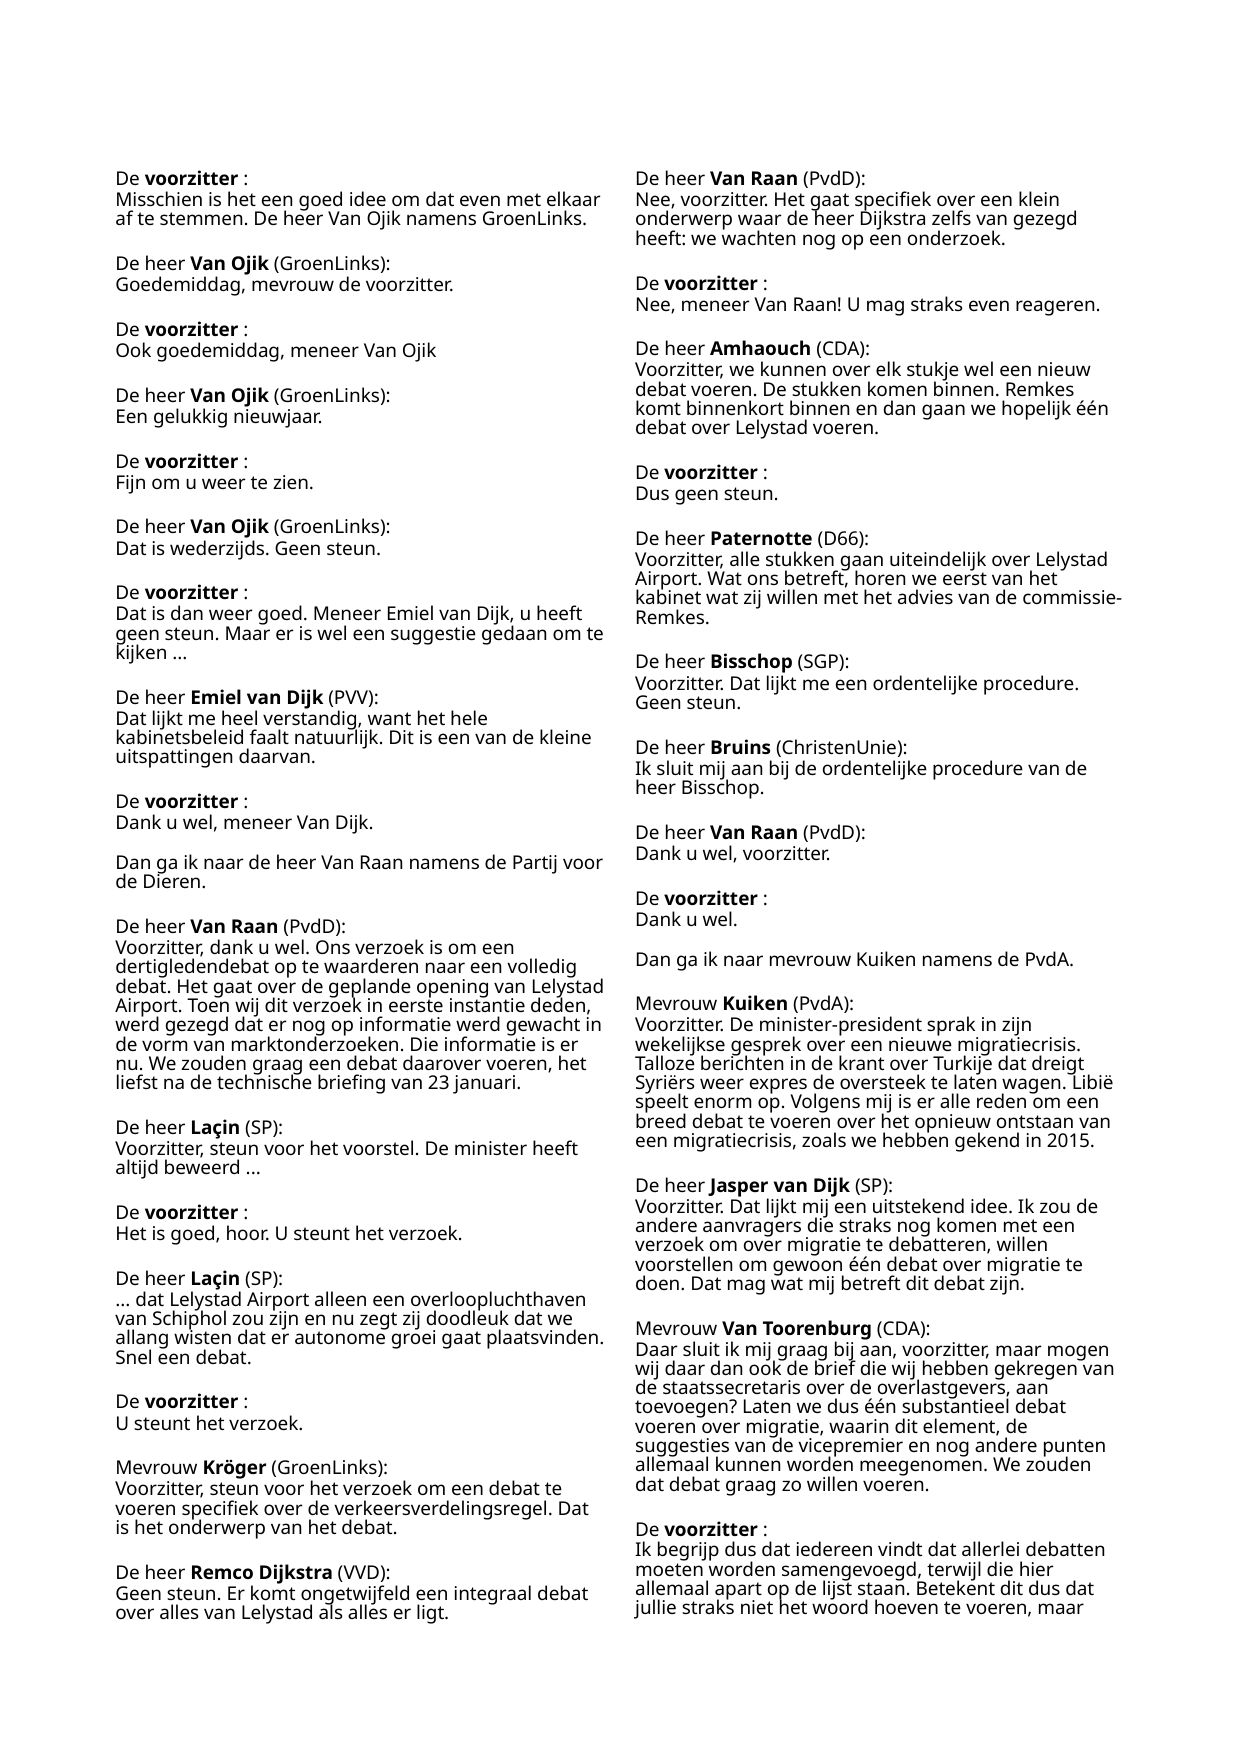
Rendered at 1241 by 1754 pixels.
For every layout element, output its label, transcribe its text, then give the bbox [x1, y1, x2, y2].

text Een gelukkig nieuwjaar. [115, 408, 605, 427]
text De heer Remco Dijkstra (VVD): [115, 1559, 605, 1585]
text Nee, meneer Van Raan! U mag straks even reageren. [635, 296, 1125, 315]
text De heer Laçin (SP): [115, 1114, 605, 1140]
text Misschien is het een goed idee om dat even met elkaar af te stemmen. De heer Van Ojik namens GroenLinks. [115, 191, 605, 229]
text Mevrouw Van Toorenburg (CDA): [635, 1315, 1125, 1341]
text Nee, voorzitter. Het gaat specifiek over een klein onderwerp waar de heer Dijkstra zelfs van gezegd heeft: we wachten nog op een onderzoek. [635, 191, 1125, 249]
text Voorzitter. Dat lijkt me een ordentelijke procedure. Geen steun. [635, 674, 1125, 713]
text De voorzitter : [115, 788, 605, 814]
text Voorzitter, we kunnen over elk stukje wel een nieuw debat voeren. De stukken komen binnen. Remkes komt binnenkort binnen en dan gaan we hopelijk één debat over Lelystad voeren. [635, 361, 1125, 438]
text Daar sluit ik mij graag bij aan, voorzitter, maar mogen wij daar dan ook de brief die wij hebben gekregen van de staatssecretaris over de overlastgevers, aan toevoegen? Laten we dus één substantieel debat voeren over migratie, waarin dit element, de suggesties van de vicepremier en nog andere punten allemaal kunnen worden meegenomen. We zouden dat debat graag zo willen voeren. [635, 1341, 1125, 1495]
text Dat is wederzijds. Geen steun. [115, 539, 605, 559]
text Voorzitter, steun voor het verzoek om een debat te voeren specifiek over de verkeersverdelingsregel. Dat is het onderwerp van het debat. [115, 1480, 605, 1538]
text Ik sluit mij aan bij de ordentelijke procedure van de heer Bisschop. [635, 759, 1125, 798]
text ... dat Lelystad Airport alleen een overloopluchthaven van Schiphol zou zijn en nu zegt zij doodleuk dat we allang wisten dat er autonome groei gaat plaatsvinden. Snel een debat. [115, 1291, 605, 1368]
text De voorzitter : [635, 1516, 1125, 1541]
text Dank u wel, meneer Van Dijk. [115, 814, 605, 833]
text Ook goedemiddag, meneer Van Ojik [115, 342, 605, 361]
text Dank u wel, voorzitter. [635, 845, 1125, 864]
text De heer Bruins (ChristenUnie): [635, 734, 1125, 759]
text De voorzitter : [115, 1199, 605, 1225]
text De heer Laçin (SP): [115, 1265, 605, 1291]
text Voorzitter, steun voor het voorstel. De minister heeft altijd beweerd ... [115, 1140, 605, 1178]
text U steunt het verzoek. [115, 1414, 605, 1434]
text Dus geen steun. [635, 485, 1125, 504]
text Voorzitter, alle stukken gaan uiteindelijk over Lelystad Airport. Wat ons betreft, horen we eerst van het kabinet wat zij willen met het advies van de commissie-Remkes. [635, 551, 1125, 628]
text De heer Emiel van Dijk (PVV): [115, 684, 605, 710]
text Mevrouw Kröger (GroenLinks): [115, 1454, 605, 1480]
text De heer Van Ojik (GroenLinks): [115, 382, 605, 408]
text De voorzitter : [115, 165, 605, 191]
text De heer Van Ojik (GroenLinks): [115, 250, 605, 276]
text Voorzitter. Dat lijkt mij een uitstekend idee. Ik zou de andere aanvragers die straks nog komen met een verzoek om over migratie te debatteren, willen voorstellen om gewoon één debat over migratie te doen. Dat mag wat mij betreft dit debat zijn. [635, 1198, 1125, 1294]
text Voorzitter. De minister-president sprak in zijn wekelijkse gesprek over een nieuwe migratiecrisis. Talloze berichten in de krant over Turkije dat dreigt Syriërs weer expres de oversteek te laten wagen. Libië speelt enorm op. Volgens mij is er alle reden om een breed debat te voeren over het opnieuw ontstaan van een migratiecrisis, zoals we hebben gekend in 2015. [635, 1016, 1125, 1151]
text De heer Jasper van Dijk (SP): [635, 1172, 1125, 1198]
text De heer Van Raan (PvdD): [635, 165, 1125, 191]
text Ik begrijp dus dat iedereen vindt dat allerlei debatten moeten worden samengevoegd, terwijl die hier allemaal apart op de lijst staan. Betekent dit dus dat jullie straks niet het woord hoeven te voeren, maar [635, 1541, 1125, 1618]
text Dat lijkt me heel verstandig, want het hele kabinetsbeleid faalt natuurlijk. Dit is een van de kleine uitspattingen daarvan. [115, 710, 605, 767]
text De voorzitter : [635, 459, 1125, 485]
text De voorzitter : [115, 448, 605, 474]
text De heer Amhaouch (CDA): [635, 336, 1125, 361]
text De heer Van Raan (PvdD): [115, 913, 605, 939]
text Fijn om u weer te zien. [115, 474, 605, 493]
text Dat is dan weer goed. Meneer Emiel van Dijk, u heeft geen steun. Maar er is wel een suggestie gedaan om te kijken ... [115, 605, 605, 663]
text De heer Van Ojik (GroenLinks): [115, 514, 605, 539]
text Goedemiddag, mevrouw de voorzitter. [115, 276, 605, 295]
text Mevrouw Kuiken (PvdA): [635, 991, 1125, 1016]
text Dank u wel. [635, 911, 1125, 930]
text De voorzitter : [115, 579, 605, 605]
text Voorzitter, dank u wel. Ons verzoek is om een dertigledendebat op te waarderen naar een volledig debat. Het gaat over de geplande opening van Lelystad Airport. Toen wij dit verzoek in eerste instantie deden, werd gezegd dat er nog op informatie werd gewacht in de vorm van marktonderzoeken. Die informatie is er nu. We zouden graag een debat daarover voeren, het liefst na de technische briefing van 23 januari. [115, 939, 605, 1093]
text De voorzitter : [115, 316, 605, 342]
text De heer Bisschop (SGP): [635, 649, 1125, 674]
text Geen steun. Er komt ongetwijfeld een integraal debat over alles van Lelystad als alles er ligt. [115, 1585, 605, 1623]
text De voorzitter : [635, 885, 1125, 911]
text De heer Paternotte (D66): [635, 525, 1125, 551]
text De voorzitter : [635, 270, 1125, 296]
text Dan ga ik naar mevrouw Kuiken namens de PvdA. [635, 951, 1125, 970]
text De voorzitter : [115, 1389, 605, 1414]
text Het is goed, hoor. U steunt het verzoek. [115, 1225, 605, 1244]
text Dan ga ik naar de heer Van Raan namens de Partij voor de Dieren. [115, 854, 605, 893]
text De heer Van Raan (PvdD): [635, 819, 1125, 845]
